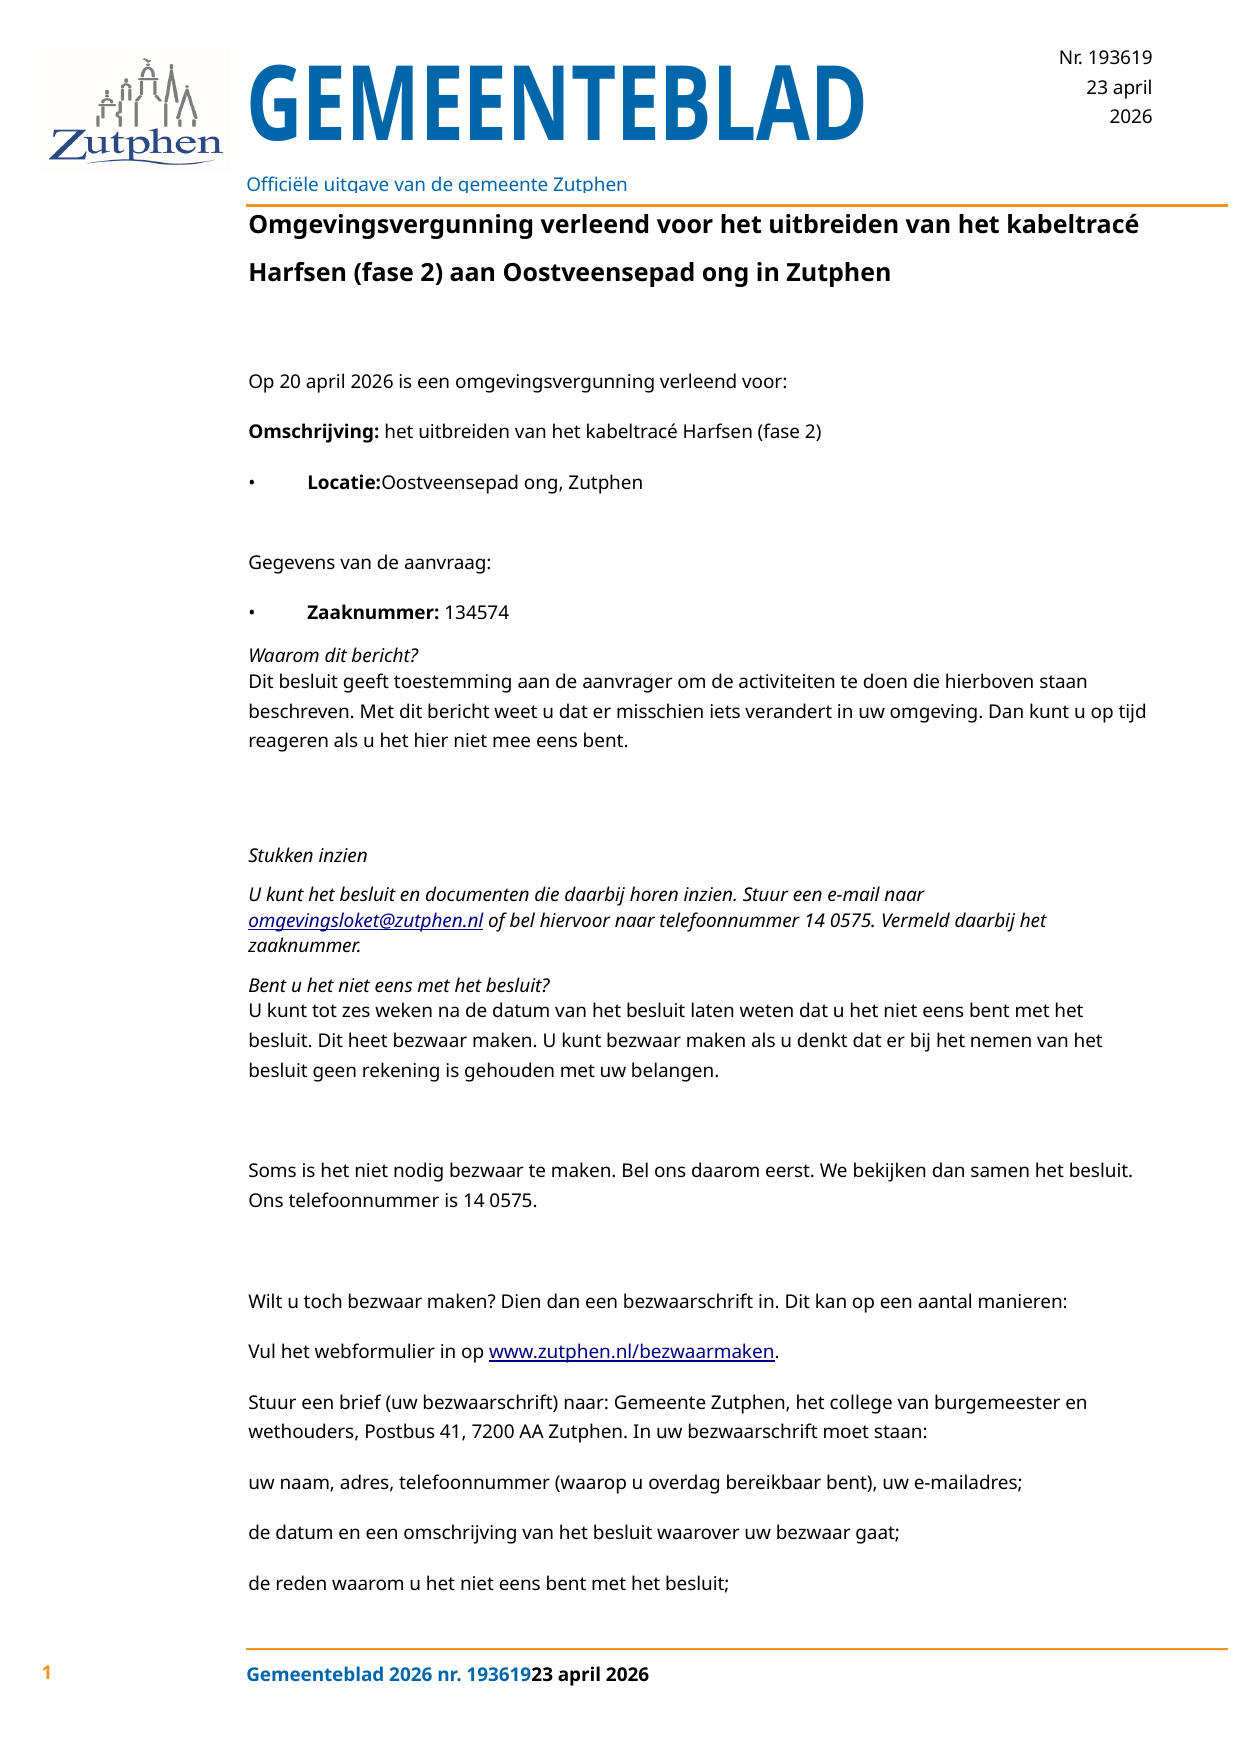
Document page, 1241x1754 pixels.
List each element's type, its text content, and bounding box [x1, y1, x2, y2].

text uw naam, adres, telefoonnummer (waarop u overdag bereikbaar bent), uw e-mailadres; [248, 1469, 1152, 1495]
text de reden waarom u het niet eens bent met het besluit; [248, 1570, 1152, 1596]
text U kunt tot zes weken na de datum van het besluit laten weten dat u het niet eens bent met het besluit. Dit heet bezwaar maken. U kunt bezwaar maken als u denkt dat er bij het nemen van het besluit geen rekening is gehouden met uw belangen. [248, 998, 1152, 1083]
picture [41, 47, 231, 172]
text Dit besluit geeft toestemming aan de aanvrager om de activiteiten te doen die hierboven staan beschreven. Met dit bericht weet u dat er misschien iets verandert in uw omgeving. Dan kunt u op tijd reageren als u het hier niet mee eens bent. [248, 668, 1152, 753]
text Bent u het niet eens met het besluit? [248, 972, 1152, 998]
text Stukken inzien [248, 842, 1152, 868]
text Wilt u toch bezwaar maken? Dien dan een bezwaarschrift in. Dit kan op een aantal manieren: [248, 1288, 1152, 1314]
text Omgevingsvergunning verleend voor het uitbreiden van het kabeltracé Harfsen (fase 2) aan Oostveensepad ong in Zutphen [248, 207, 1152, 288]
text Gegevens van de aanvraag: [248, 549, 1152, 575]
text Vul het webformulier in op www.zutphen.nl/bezwaarmaken. [248, 1338, 1152, 1364]
text Stuur een brief (uw bezwaarschrift) naar: Gemeente Zutphen, het college van burgemeester en wethouders, Postbus 41, 7200 AA Zutphen. In uw bezwaarschrift moet staan: [248, 1389, 1152, 1444]
text Omschrijving: het uitbreiden van het kabeltracé Harfsen (fase 2) [248, 419, 1152, 444]
text Soms is het niet nodig bezwaar te maken. Bel ons daarom eerst. We bekijken dan samen het besluit. Ons telefoonnummer is 14 0575. [248, 1158, 1152, 1213]
text Waarom dit bericht? [248, 643, 1152, 668]
text U kunt het besluit en documenten die daarbij horen inzien. Stuur een e-mail naar omgevingsloket@zutphen.nl of bel hiervoor naar telefoonnummer 14 0575. Vermeld daarbij het zaaknummer. [248, 881, 1152, 958]
list Zaaknummer: 134574 [248, 599, 1152, 625]
text de datum en een omschrijving van het besluit waarover uw bezwaar gaat; [248, 1519, 1152, 1545]
text Op 20 april 2026 is een omgevingsvergunning verleend voor: [248, 368, 1152, 394]
list Locatie:Oostveensepad ong, Zutphen [248, 469, 1152, 495]
